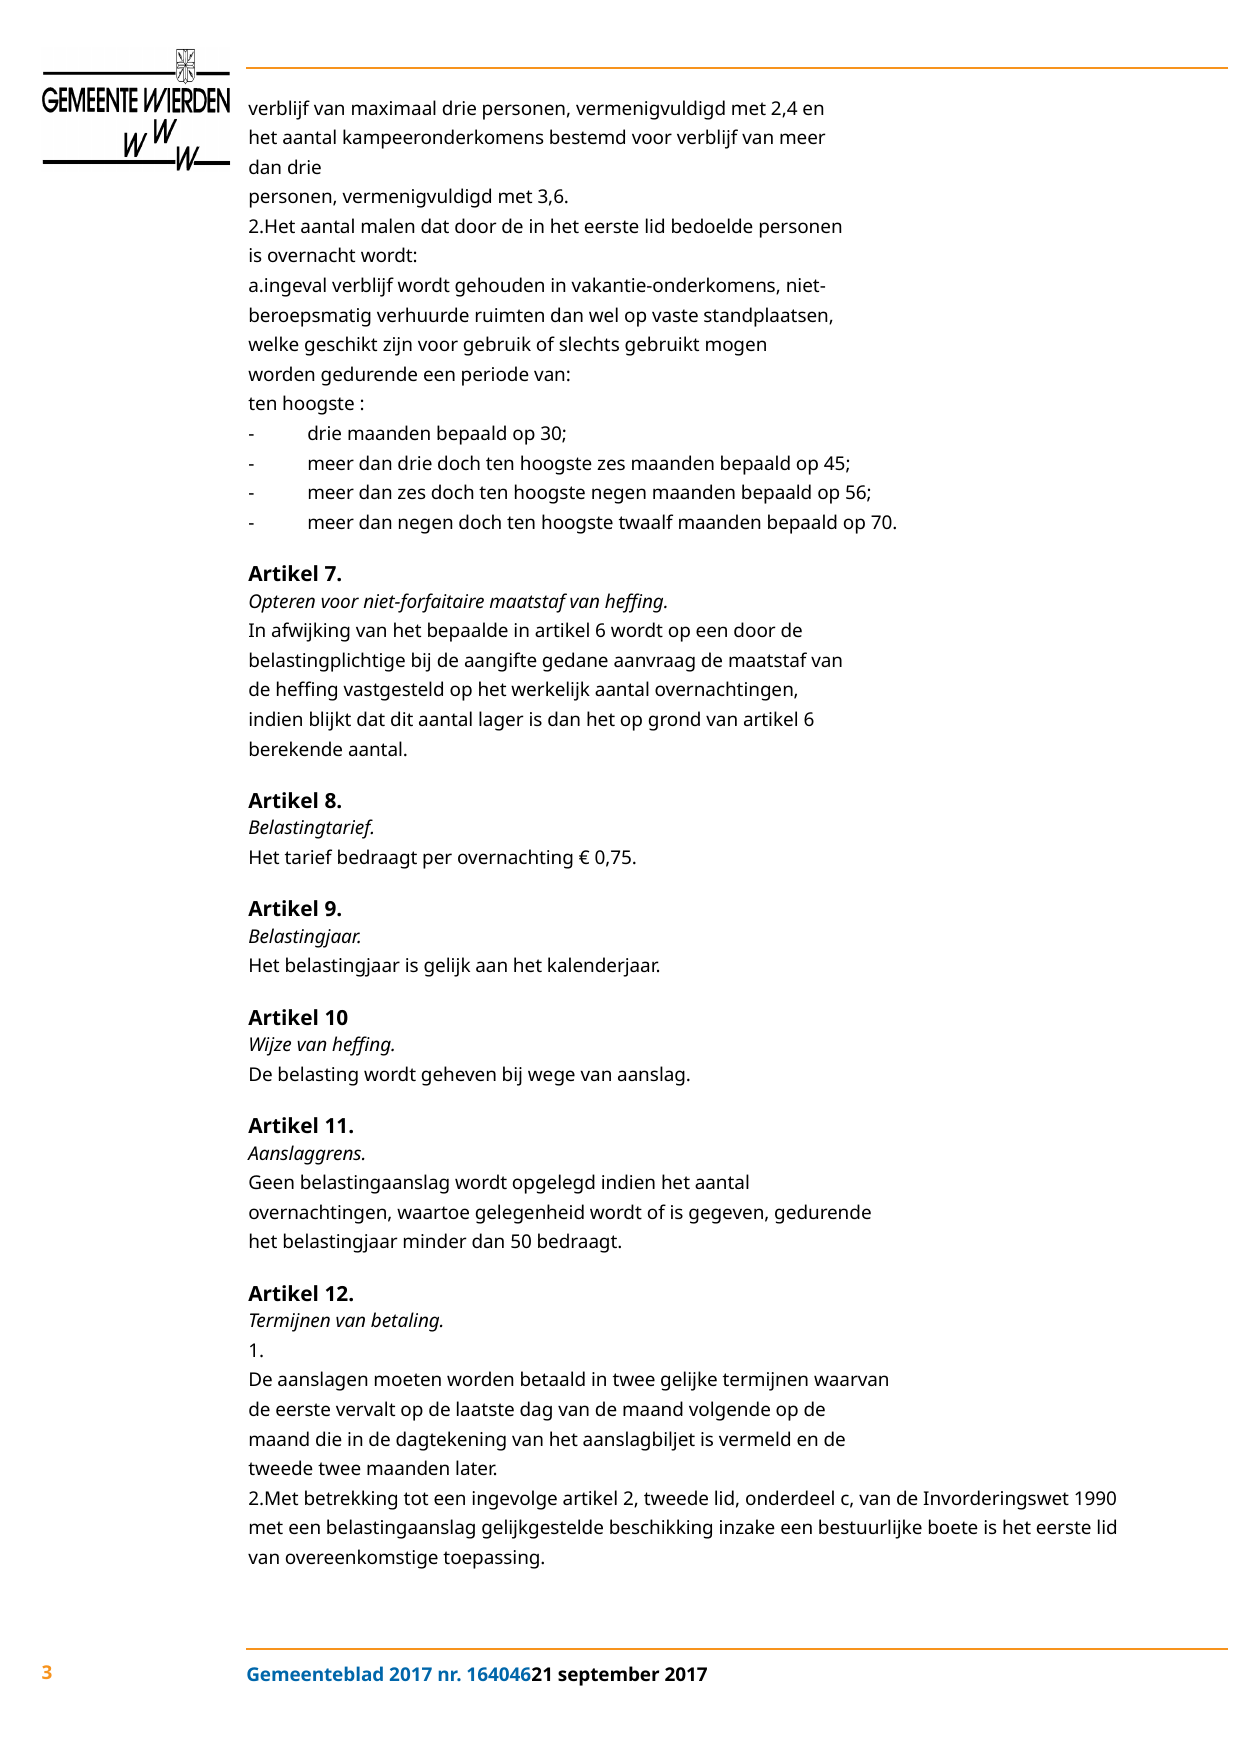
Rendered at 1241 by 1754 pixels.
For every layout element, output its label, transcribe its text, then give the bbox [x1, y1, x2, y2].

text welke geschikt zijn voor gebruik of slechts gebruikt mogen [248, 331, 1152, 357]
text Belastingjaar. [248, 923, 1152, 949]
text worden gedurende een periode van: [248, 361, 1152, 387]
text het aantal kampeeronderkomens bestemd voor verblijf van meer [248, 124, 1152, 150]
text 1. [248, 1337, 1152, 1363]
text het belastingjaar minder dan 50 bedraagt. [248, 1229, 1152, 1254]
text De belasting wordt geheven bij wege van aanslag. [248, 1061, 1152, 1087]
text a.ingeval verblijf wordt gehouden in vakantie-onderkomens, niet- [248, 272, 1152, 298]
text Termijnen van betaling. [248, 1307, 1152, 1333]
text Artikel 8. [248, 786, 1152, 814]
text indien blijkt dat dit aantal lager is dan het op grond van artikel 6 [248, 706, 1152, 732]
text met een belastingaanslag gelijkgestelde beschikking inzake een bestuurlijke boete is het eerste lid [248, 1514, 1152, 1540]
text Artikel 11. [248, 1111, 1152, 1140]
text is overnacht wordt: [248, 243, 1152, 268]
text Wijze van heffing. [248, 1031, 1152, 1057]
list meer dan negen doch ten hoogste twaalf maanden bepaald op 70. [248, 509, 1152, 535]
text 2.Met betrekking tot een ingevolge artikel 2, tweede lid, onderdeel c, van de Invorderingswet 1990 [248, 1485, 1152, 1511]
text Aanslaggrens. [248, 1140, 1152, 1166]
text de eerste vervalt op de laatste dag van de maand volgende op de [248, 1396, 1152, 1422]
text van overeenkomstige toepassing. [248, 1544, 1152, 1570]
text 2.Het aantal malen dat door de in het eerste lid bedoelde personen [248, 213, 1152, 239]
text overnachtingen, waartoe gelegenheid wordt of is gegeven, gedurende [248, 1199, 1152, 1225]
text berekende aantal. [248, 736, 1152, 761]
text belastingplichtige bij de aangifte gedane aanvraag de maatstaf van [248, 647, 1152, 673]
text De aanslagen moeten worden betaald in twee gelijke termijnen waarvan [248, 1367, 1152, 1392]
text Artikel 12. [248, 1279, 1152, 1307]
text beroepsmatig verhuurde ruimten dan wel op vaste standplaatsen, [248, 302, 1152, 328]
list meer dan drie doch ten hoogste zes maanden bepaald op 45; [248, 450, 1152, 476]
text de heffing vastgesteld op het werkelijk aantal overnachtingen, [248, 677, 1152, 702]
text Artikel 9. [248, 894, 1152, 923]
text verblijf van maximaal drie personen, vermenigvuldigd met 2,4 en [248, 95, 1152, 121]
text Artikel 10 [248, 1003, 1152, 1031]
list drie maanden bepaald op 30; [248, 420, 1152, 446]
text Het tarief bedraagt per overnachting € 0,75. [248, 844, 1152, 870]
picture [41, 47, 231, 172]
text dan drie [248, 154, 1152, 180]
text tweede twee maanden later. [248, 1455, 1152, 1481]
text personen, vermenigvuldigd met 3,6. [248, 183, 1152, 209]
text Geen belastingaanslag wordt opgelegd indien het aantal [248, 1169, 1152, 1195]
text Belastingtarief. [248, 814, 1152, 840]
list meer dan zes doch ten hoogste negen maanden bepaald op 56; [248, 479, 1152, 505]
text In afwijking van het bepaalde in artikel 6 wordt op een door de [248, 617, 1152, 643]
text Opteren voor niet-forfaitaire maatstaf van heffing. [248, 588, 1152, 613]
text Artikel 7. [248, 559, 1152, 588]
text maand die in de dagtekening van het aanslagbiljet is vermeld en de [248, 1426, 1152, 1452]
text Het belastingjaar is gelijk aan het kalenderjaar. [248, 953, 1152, 978]
text ten hoogste : [248, 391, 1152, 416]
